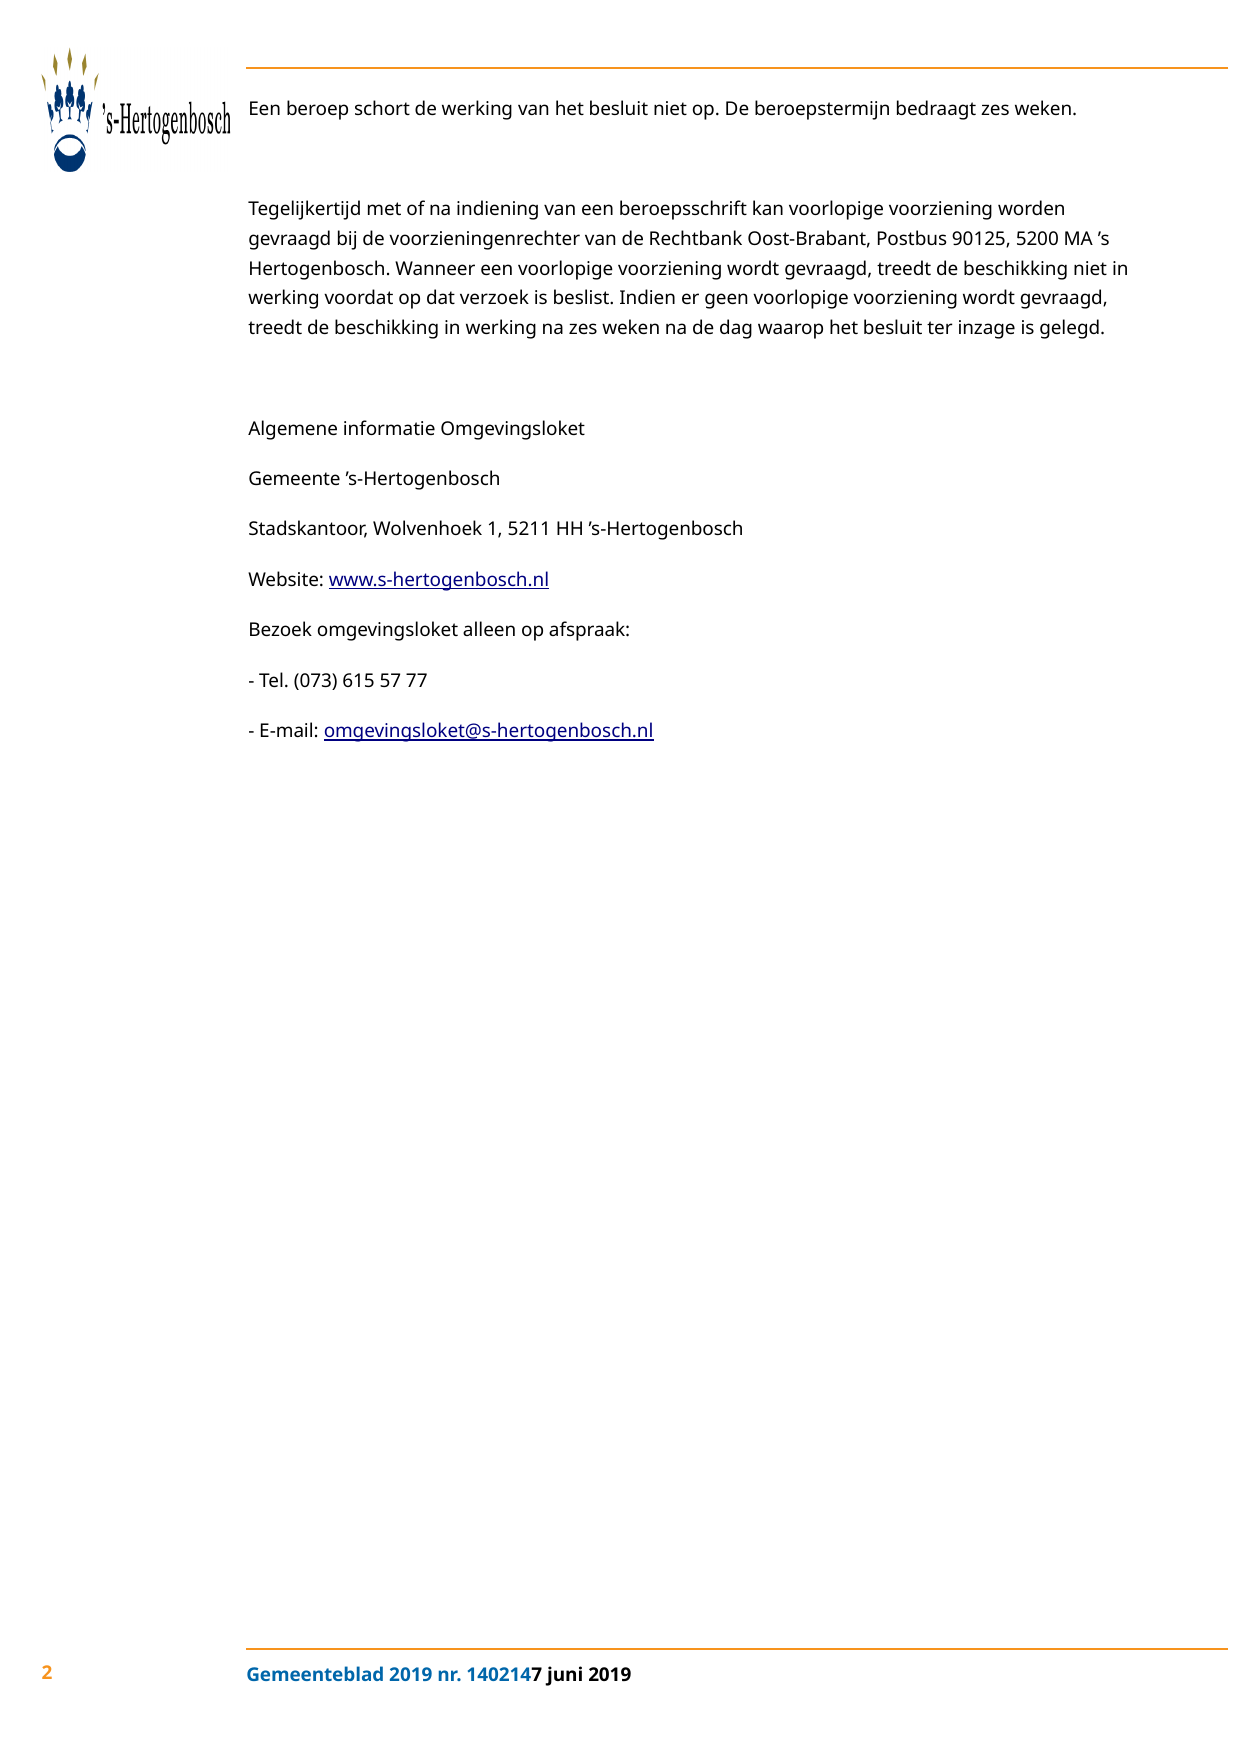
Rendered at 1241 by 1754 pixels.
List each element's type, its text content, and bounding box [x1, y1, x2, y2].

text - E-mail: omgevingsloket@s-hertogenbosch.nl [248, 717, 1152, 743]
text Stadskantoor, Wolvenhoek 1, 5211 HH ’s-Hertogenbosch [248, 516, 1152, 541]
text Algemene informatie Omgevingsloket [248, 415, 1152, 441]
text - Tel. (073) 615 57 77 [248, 667, 1152, 693]
picture [41, 47, 231, 172]
text Bezoek omgevingsloket alleen op afspraak: [248, 616, 1152, 642]
text Tegelijkertijd met of na indiening van een beroepsschrift kan voorlopige voorziening worden gevraagd bij de voorzieningenrechter van de Rechtbank Oost-Brabant, Postbus 90125, 5200 MA ’s Hertogenbosch. Wanneer een voorlopige voorziening wordt gevraagd, treedt de beschikking niet in werking voordat op dat verzoek is beslist. Indien er geen voorlopige voorziening wordt gevraagd, treedt de beschikking in werking na zes weken na de dag waarop het besluit ter inzage is gelegd. [248, 196, 1152, 340]
text Gemeente ’s-Hertogenbosch [248, 465, 1152, 491]
text Een beroep schort de werking van het besluit niet op. De beroepstermijn bedraagt zes weken. [248, 95, 1152, 121]
text Website: www.s-hertogenbosch.nl [248, 566, 1152, 592]
